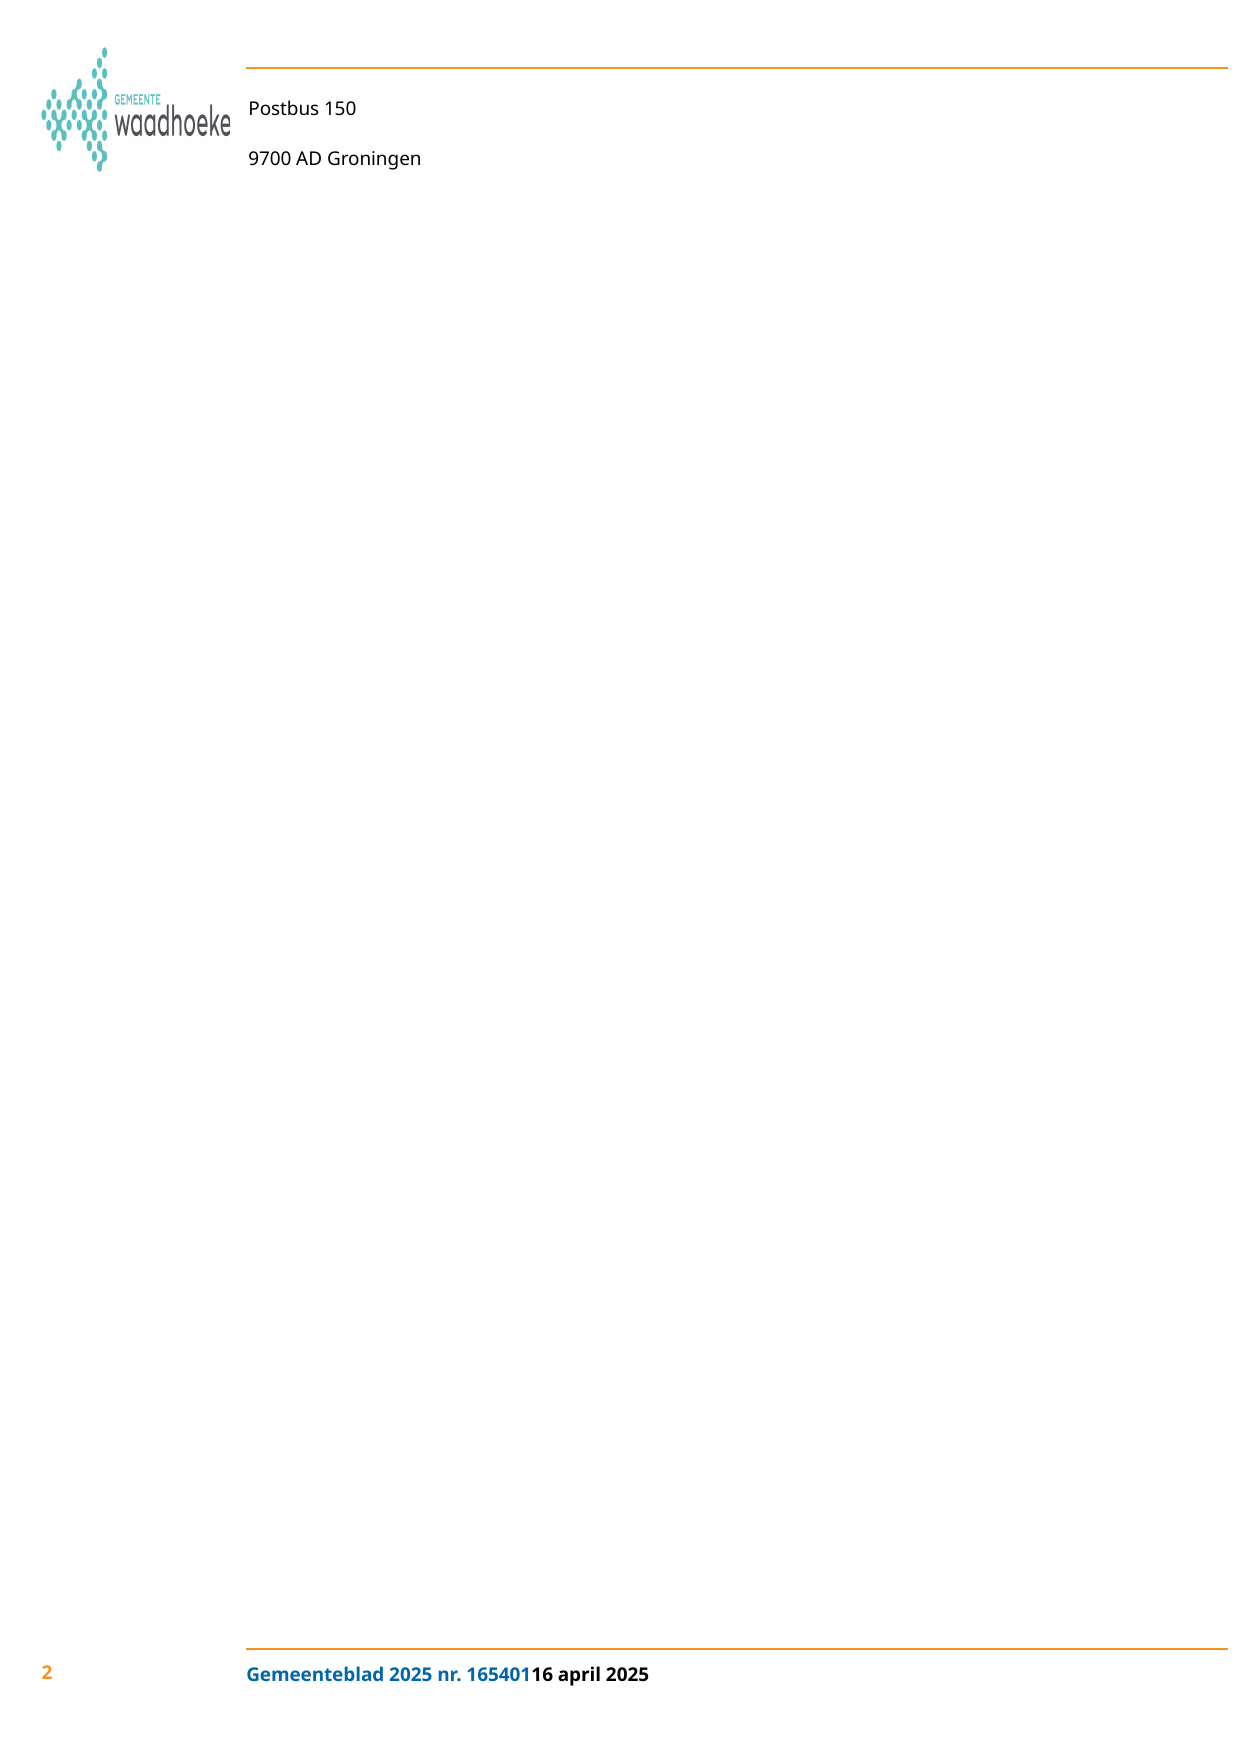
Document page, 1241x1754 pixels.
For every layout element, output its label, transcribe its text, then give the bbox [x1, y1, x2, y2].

picture [41, 47, 231, 172]
text 9700 AD Groningen [248, 145, 1152, 171]
text Postbus 150 [248, 95, 1152, 121]
